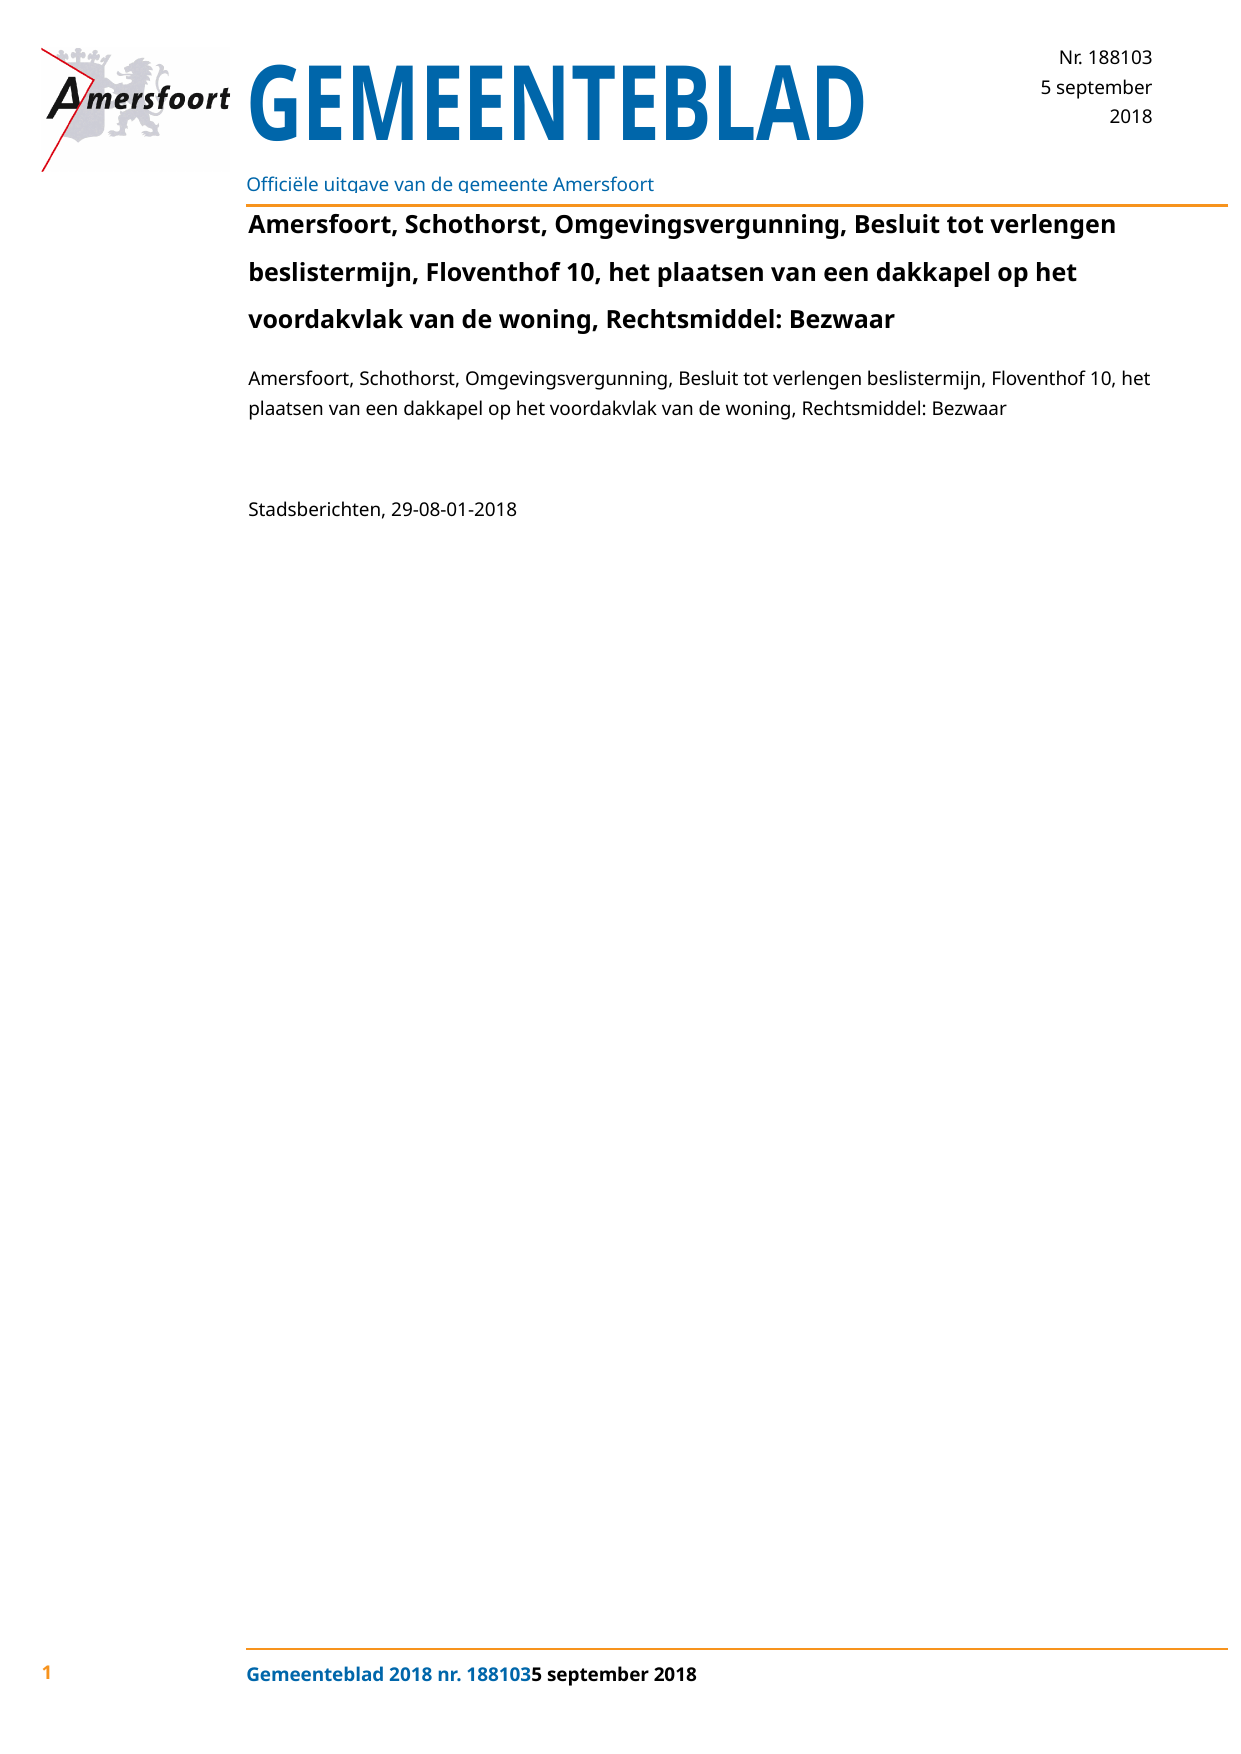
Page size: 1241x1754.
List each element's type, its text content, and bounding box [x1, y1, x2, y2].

text Amersfoort, Schothorst, Omgevingsvergunning, Besluit tot verlengen beslistermijn, Floventhof 10, het plaatsen van een dakkapel op het voordakvlak van de woning, Rechtsmiddel: Bezwaar [248, 366, 1152, 421]
picture [41, 47, 231, 172]
text Amersfoort, Schothorst, Omgevingsvergunning, Besluit tot verlengen beslistermijn, Floventhof 10, het plaatsen van een dakkapel op het voordakvlak van de woning, Rechtsmiddel: Bezwaar [248, 207, 1152, 336]
text Stadsberichten, 29-08-01-2018 [248, 496, 1152, 522]
